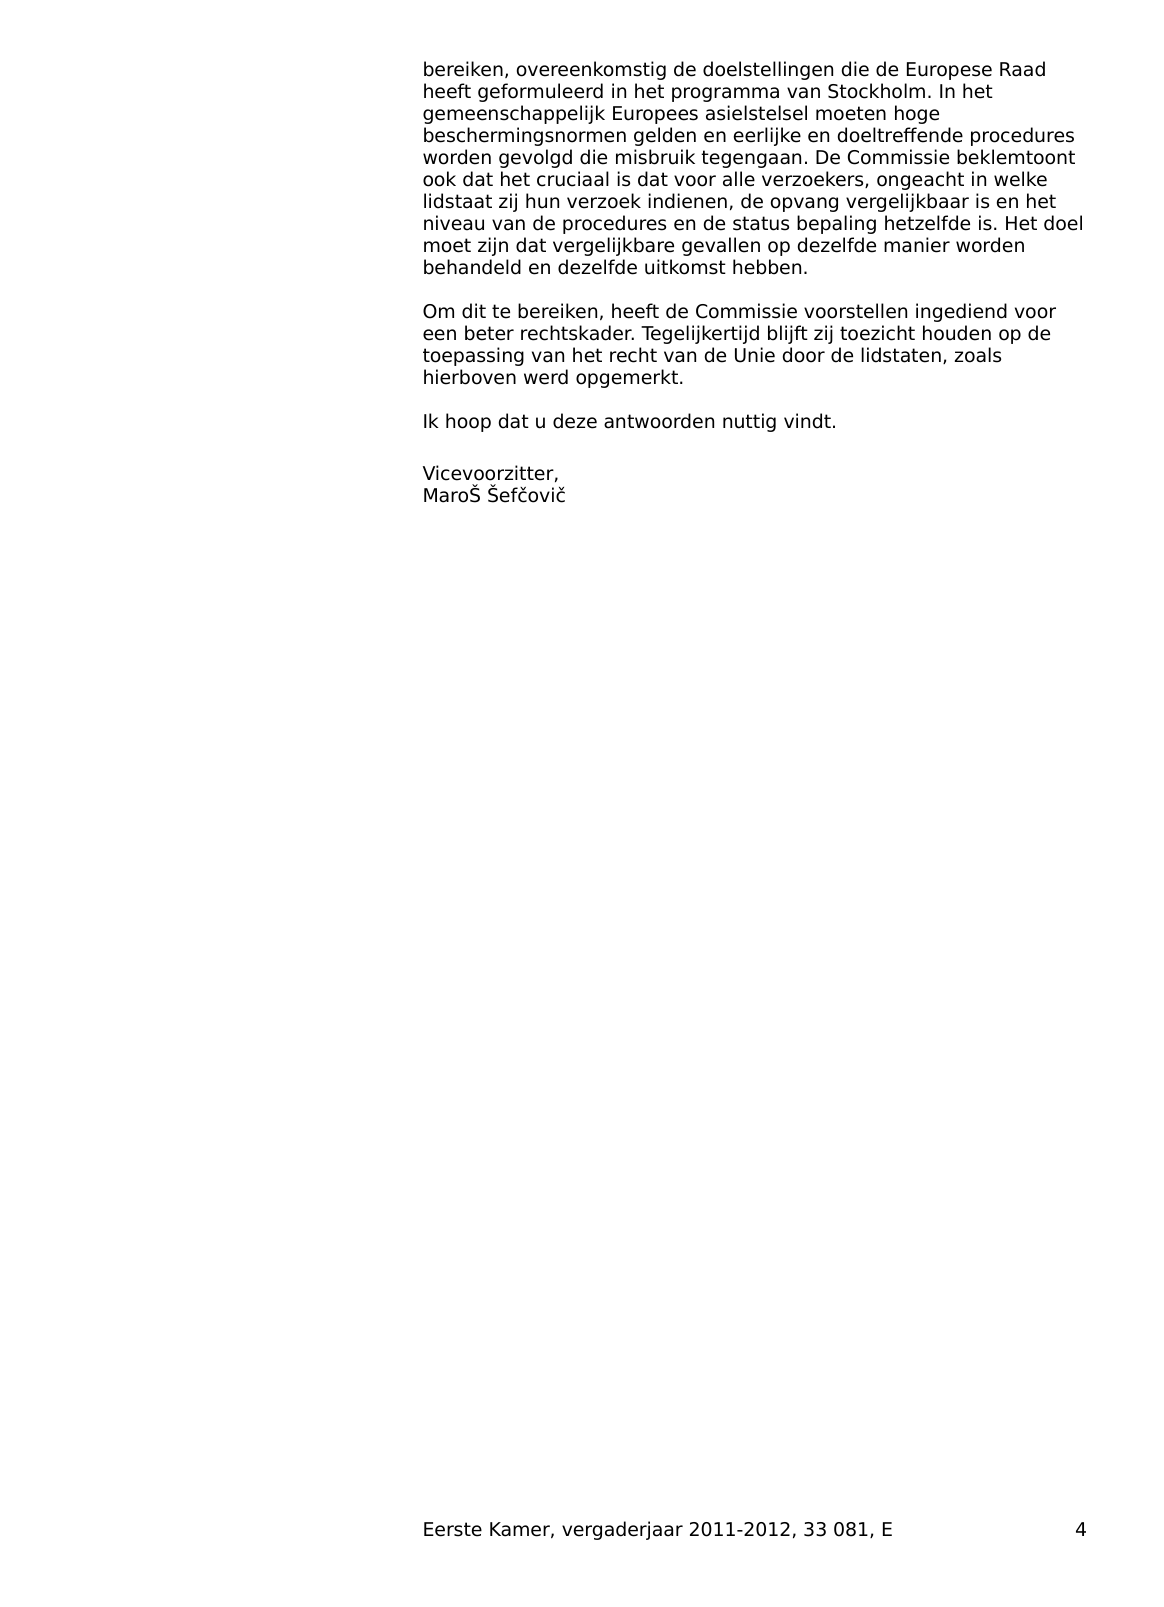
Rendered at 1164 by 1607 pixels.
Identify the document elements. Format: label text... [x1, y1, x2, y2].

text Ik hoop dat u deze antwoorden nuttig vindt. [422, 411, 1087, 433]
text bereiken, overeenkomstig de doelstellingen die de Europese Raad heeft geformuleerd in het programma van Stockholm. In het gemeenschappelijk Europees asielstelsel moeten hoge beschermingsnormen gelden en eerlijke en doeltreffende procedures worden gevolgd die misbruik tegengaan. De Commissie beklemtoont ook dat het cruciaal is dat voor alle verzoekers, ongeacht in welke lidstaat zij hun verzoek indienen, de opvang vergelijkbaar is en het niveau van de procedures en de status bepaling hetzelfde is. Het doel moet zijn dat vergelijkbare gevallen op dezelfde manier worden behandeld en dezelfde uitkomst hebben. [422, 59, 1087, 279]
text Vicevoorzitter, MaroŠ Šefčovič [422, 463, 1087, 507]
text Om dit te bereiken, heeft de Commissie voorstellen ingediend voor een beter rechtskader. Tegelijkertijd blijft zij toezicht houden op de toepassing van het recht van de Unie door de lidstaten, zoals hierboven werd opgemerkt. [422, 301, 1087, 389]
